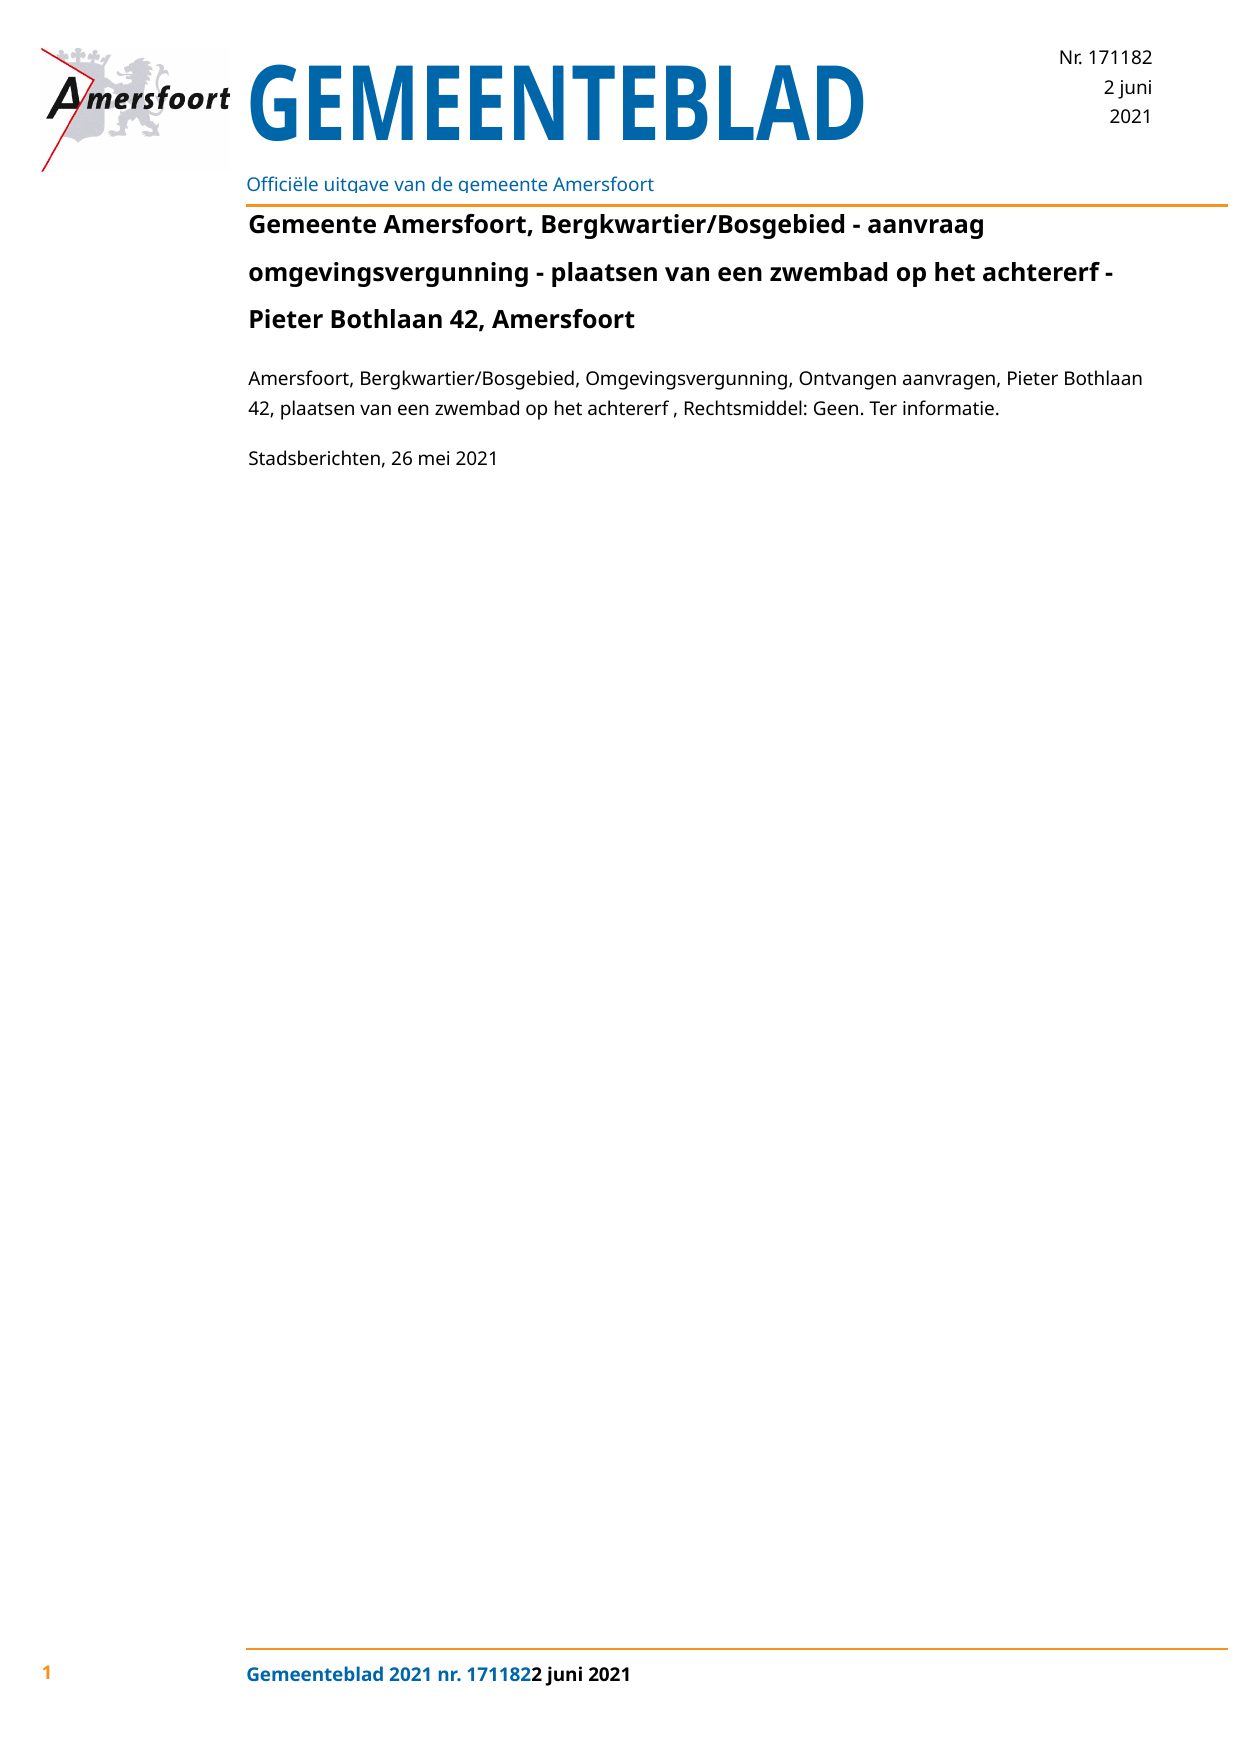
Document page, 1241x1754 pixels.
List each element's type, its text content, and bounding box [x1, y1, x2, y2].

text Gemeente Amersfoort, Bergkwartier/Bosgebied - aanvraag omgevingsvergunning - plaatsen van een zwembad op het achtererf - Pieter Bothlaan 42, Amersfoort [248, 207, 1152, 336]
text Stadsberichten, 26 mei 2021 [248, 446, 1152, 471]
picture [41, 47, 231, 172]
text Amersfoort, Bergkwartier/Bosgebied, Omgevingsvergunning, Ontvangen aanvragen, Pieter Bothlaan 42, plaatsen van een zwembad op het achtererf , Rechtsmiddel: Geen. Ter informatie. [248, 366, 1152, 421]
